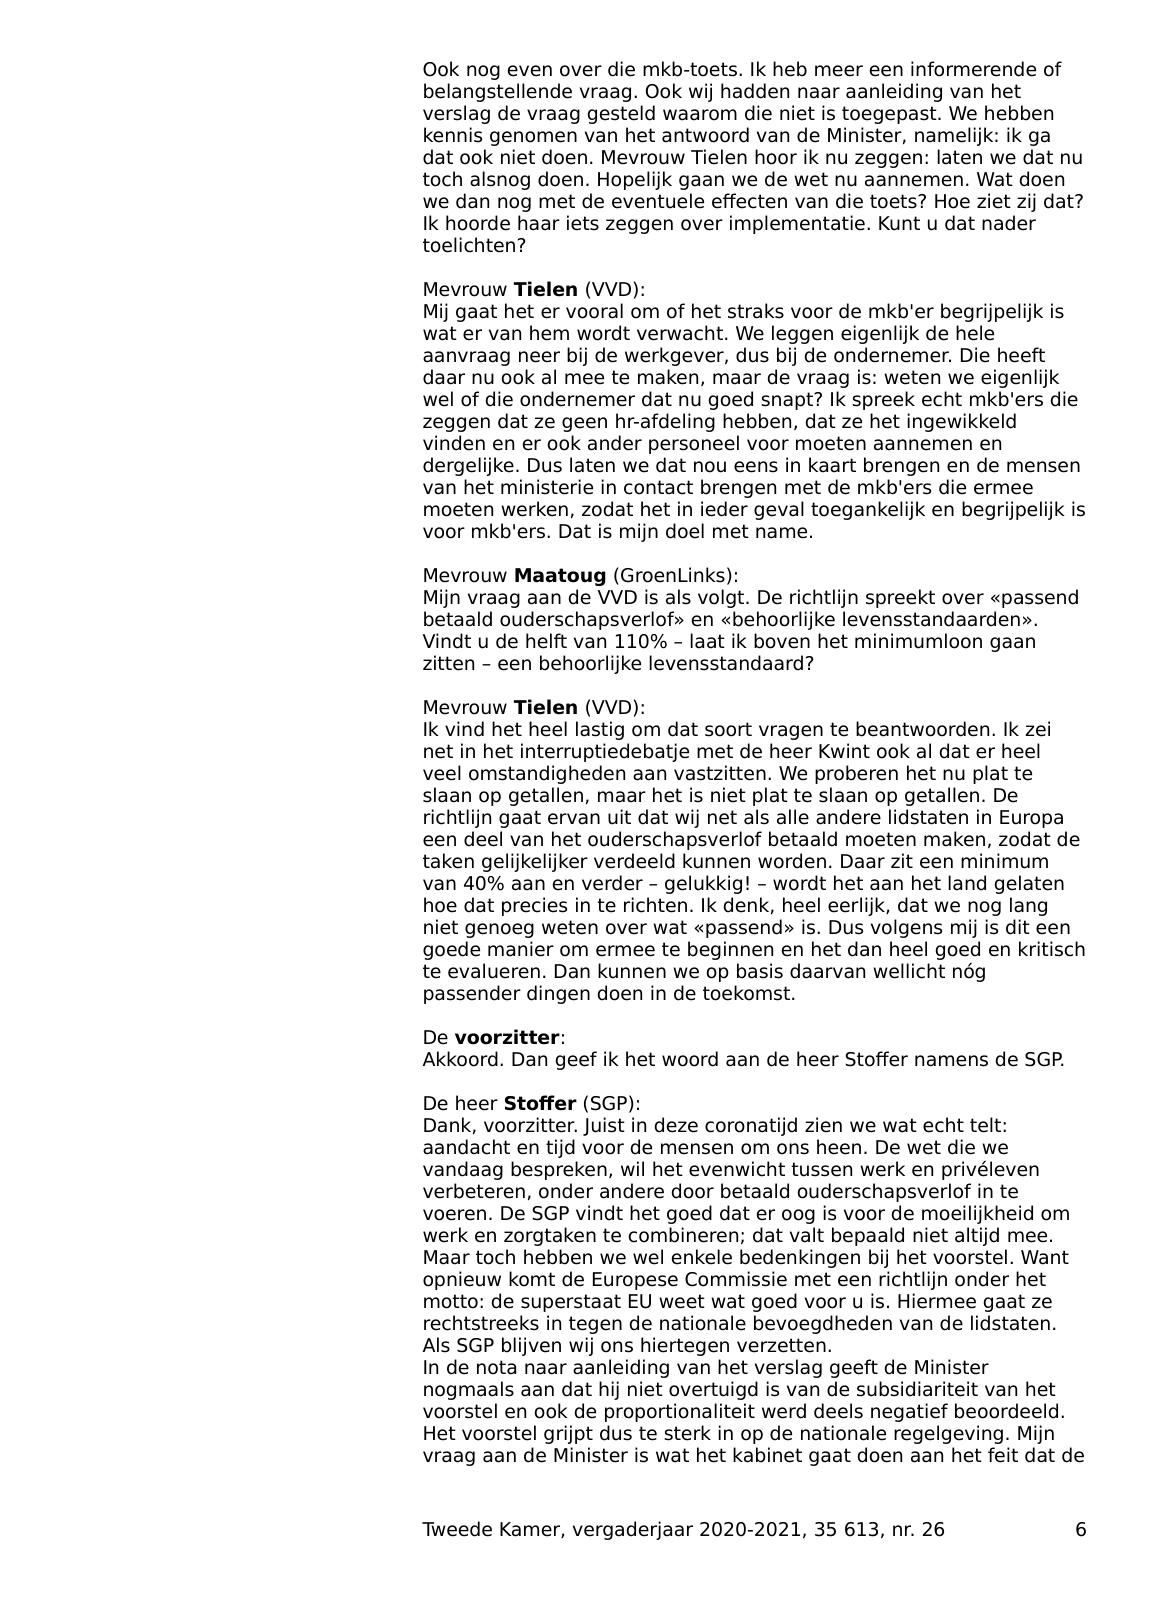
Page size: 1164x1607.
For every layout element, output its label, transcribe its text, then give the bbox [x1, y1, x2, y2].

text Mevrouw Maatoug (GroenLinks): [422, 565, 1087, 587]
text Dank, voorzitter. Juist in deze coronatijd zien we wat echt telt: aandacht en tijd voor de mensen om ons heen. De wet die we vandaag bespreken, wil het evenwicht tussen werk en privéleven verbeteren, onder andere door betaald ouderschapsverlof in te voeren. De SGP vindt het goed dat er oog is voor de moeilijkheid om werk en zorgtaken te combineren; dat valt bepaald niet altijd mee. Maar toch hebben we wel enkele bedenkingen bij het voorstel. Want opnieuw komt de Europese Commissie met een richtlijn onder het motto: de superstaat EU weet wat goed voor u is. Hiermee gaat ze rechtstreeks in tegen de nationale bevoegdheden van de lidstaten. Als SGP blijven wij ons hiertegen verzetten. [422, 1115, 1087, 1357]
text Akkoord. Dan geef ik het woord aan de heer Stoffer namens de SGP. [422, 1049, 1087, 1071]
text Ook nog even over die mkb-toets. Ik heb meer een informerende of belangstellende vraag. Ook wij hadden naar aanleiding van het verslag de vraag gesteld waarom die niet is toegepast. We hebben kennis genomen van het antwoord van de Minister, namelijk: ik ga dat ook niet doen. Mevrouw Tielen hoor ik nu zeggen: laten we dat nu toch alsnog doen. Hopelijk gaan we de wet nu aannemen. Wat doen we dan nog met de eventuele effecten van die toets? Hoe ziet zij dat? Ik hoorde haar iets zeggen over implementatie. Kunt u dat nader toelichten? [422, 59, 1087, 257]
text Mijn vraag aan de VVD is als volgt. De richtlijn spreekt over «passend betaald ouderschapsverlof» en «behoorlijke levensstandaarden». Vindt u de helft van 110% – laat ik boven het minimumloon gaan zitten – een behoorlijke levensstandaard? [422, 587, 1087, 675]
text In de nota naar aanleiding van het verslag geeft de Minister nogmaals aan dat hij niet overtuigd is van de subsidiariteit van het voorstel en ook de proportionaliteit werd deels negatief beoordeeld. Het voorstel grijpt dus te sterk in op de nationale regelgeving. Mijn vraag aan de Minister is wat het kabinet gaat doen aan het feit dat de [422, 1357, 1087, 1467]
text Mij gaat het er vooral om of het straks voor de mkb'er begrijpelijk is wat er van hem wordt verwacht. We leggen eigenlijk de hele aanvraag neer bij de werkgever, dus bij de ondernemer. Die heeft daar nu ook al mee te maken, maar de vraag is: weten we eigenlijk wel of die ondernemer dat nu goed snapt? Ik spreek echt mkb'ers die zeggen dat ze geen hr-afdeling hebben, dat ze het ingewikkeld vinden en er ook ander personeel voor moeten aannemen en dergelijke. Dus laten we dat nou eens in kaart brengen en de mensen van het ministerie in contact brengen met de mkb'ers die ermee moeten werken, zodat het in ieder geval toegankelijk en begrijpelijk is voor mkb'ers. Dat is mijn doel met name. [422, 301, 1087, 543]
text Ik vind het heel lastig om dat soort vragen te beantwoorden. Ik zei net in het interruptiedebatje met de heer Kwint ook al dat er heel veel omstandigheden aan vastzitten. We proberen het nu plat te slaan op getallen, maar het is niet plat te slaan op getallen. De richtlijn gaat ervan uit dat wij net als alle andere lidstaten in Europa een deel van het ouderschapsverlof betaald moeten maken, zodat de taken gelijkelijker verdeeld kunnen worden. Daar zit een minimum van 40% aan en verder – gelukkig! – wordt het aan het land gelaten hoe dat precies in te richten. Ik denk, heel eerlijk, dat we nog lang niet genoeg weten over wat «passend» is. Dus volgens mij is dit een goede manier om ermee te beginnen en het dan heel goed en kritisch te evalueren. Dan kunnen we op basis daarvan wellicht nóg passender dingen doen in de toekomst. [422, 719, 1087, 1005]
text Mevrouw Tielen (VVD): [422, 279, 1087, 301]
text De voorzitter: [422, 1027, 1087, 1049]
text De heer Stoffer (SGP): [422, 1093, 1087, 1115]
text Mevrouw Tielen (VVD): [422, 697, 1087, 719]
